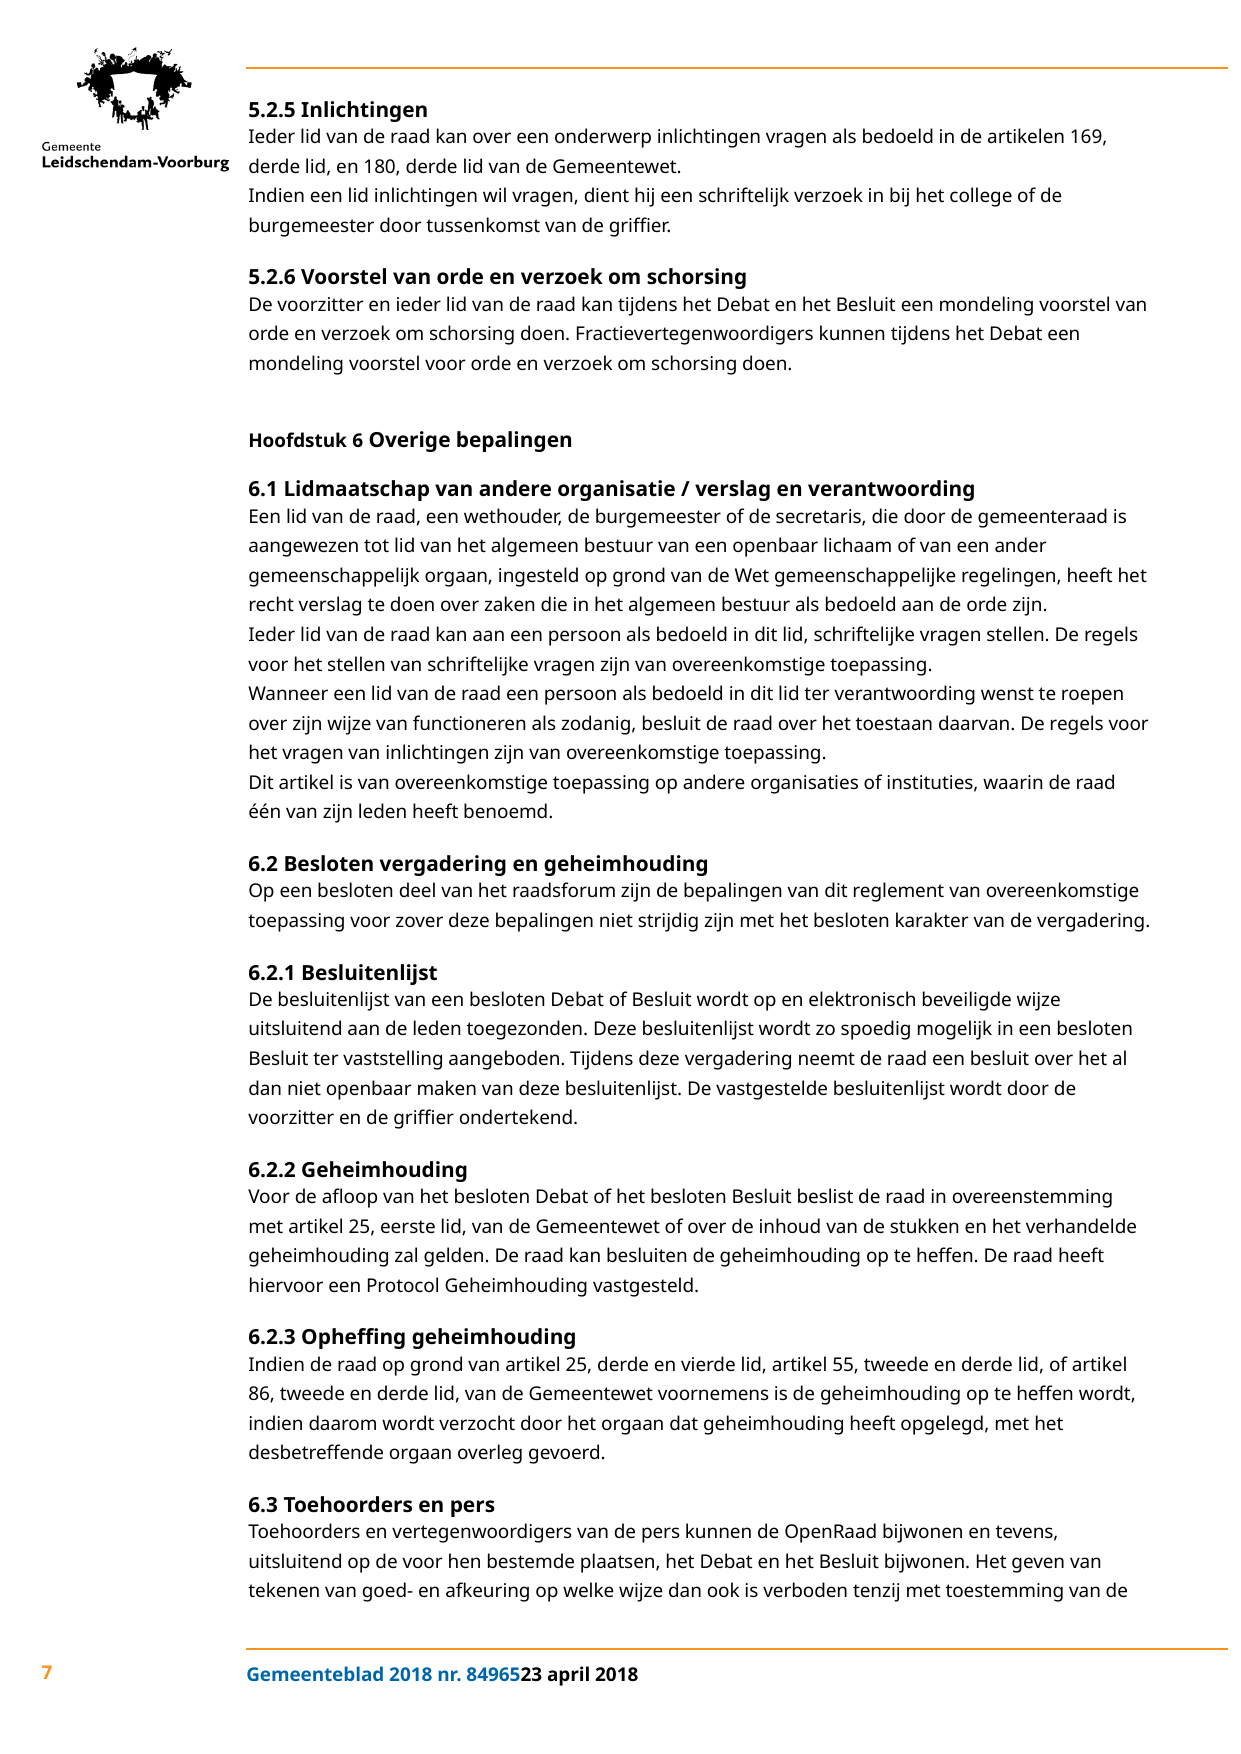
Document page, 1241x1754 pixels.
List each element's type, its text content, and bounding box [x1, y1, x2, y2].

text Ieder lid van de raad kan aan een persoon als bedoeld in dit lid, schriftelijke vragen stellen. De regels voor het stellen van schriftelijke vragen zijn van overeenkomstige toepassing. [248, 621, 1152, 677]
text Indien een lid inlichtingen wil vragen, dient hij een schriftelijk verzoek in bij het college of de burgemeester door tussenkomst van de griffier. [248, 182, 1152, 238]
text Dit artikel is van overeenkomstige toepassing op andere organisaties of instituties, waarin de raad één van zijn leden heeft benoemd. [248, 769, 1152, 824]
text De voorzitter en ieder lid van de raad kan tijdens het Debat en het Besluit een mondeling voorstel van orde en verzoek om schorsing doen. Fractievertegenwoordigers kunnen tijdens het Debat een mondeling voorstel voor orde en verzoek om schorsing doen. [248, 291, 1152, 376]
text De besluitenlijst van een besloten Debat of Besluit wordt op en elektronisch beveiligde wijze uitsluitend aan de leden toegezonden. Deze besluitenlijst wordt zo spoedig mogelijk in een besloten Besluit ter vaststelling aangeboden. Tijdens deze vergadering neemt de raad een besluit over het al dan niet openbaar maken van deze besluitenlijst. De vastgestelde besluitenlijst wordt door de voorzitter en de griffier ondertekend. [248, 986, 1152, 1130]
text 5.2.5 Inlichtingen [248, 95, 1152, 123]
text 6.2.3 Opheffing geheimhouding [248, 1322, 1152, 1351]
text 6.3 Toehoorders en pers [248, 1490, 1152, 1518]
text 6.2.1 Besluitenlijst [248, 958, 1152, 986]
text 6.2 Besloten vergadering en geheimhouding [248, 849, 1152, 878]
text Ieder lid van de raad kan over een onderwerp inlichtingen vragen als bedoeld in de artikelen 169, derde lid, en 180, derde lid van de Gemeentewet. [248, 123, 1152, 178]
text Wanneer een lid van de raad een persoon als bedoeld in dit lid ter verantwoording wenst te roepen over zijn wijze van functioneren als zodanig, besluit de raad over het toestaan daarvan. De regels voor het vragen van inlichtingen zijn van overeenkomstige toepassing. [248, 680, 1152, 765]
text Hoofdstuk 6 Overige bepalingen [248, 425, 1152, 454]
text 6.2.2 Geheimhouding [248, 1155, 1152, 1183]
text Voor de afloop van het besloten Debat of het besloten Besluit beslist de raad in overeenstemming met artikel 25, eerste lid, van de Gemeentewet of over de inhoud van de stukken en het verhandelde geheimhouding zal gelden. De raad kan besluiten de geheimhouding op te heffen. De raad heeft hiervoor een Protocol Geheimhouding vastgesteld. [248, 1183, 1152, 1298]
picture [41, 47, 231, 172]
text Op een besloten deel van het raadsforum zijn de bepalingen van dit reglement van overeenkomstige toepassing voor zover deze bepalingen niet strijdig zijn met het besloten karakter van de vergadering. [248, 878, 1152, 933]
text Indien de raad op grond van artikel 25, derde en vierde lid, artikel 55, tweede en derde lid, of artikel 86, tweede en derde lid, van de Gemeentewet voornemens is de geheimhouding op te heffen wordt, indien daarom wordt verzocht door het orgaan dat geheimhouding heeft opgelegd, met het desbetreffende orgaan overleg gevoerd. [248, 1351, 1152, 1465]
text Toehoorders en vertegenwoordigers van de pers kunnen de OpenRaad bijwonen en tevens, uitsluitend op de voor hen bestemde plaatsen, het Debat en het Besluit bijwonen. Het geven van tekenen van goed- en afkeuring op welke wijze dan ook is verboden tenzij met toestemming van de [248, 1518, 1152, 1603]
text 5.2.6 Voorstel van orde en verzoek om schorsing [248, 262, 1152, 291]
text Een lid van de raad, een wethouder, de burgemeester of de secretaris, die door de gemeenteraad is aangewezen tot lid van het algemeen bestuur van een openbaar lichaam of van een ander gemeenschappelijk orgaan, ingesteld op grond van de Wet gemeenschappelijke regelingen, heeft het recht verslag te doen over zaken die in het algemeen bestuur als bedoeld aan de orde zijn. [248, 503, 1152, 617]
text 6.1 Lidmaatschap van andere organisatie / verslag en verantwoording [248, 474, 1152, 503]
